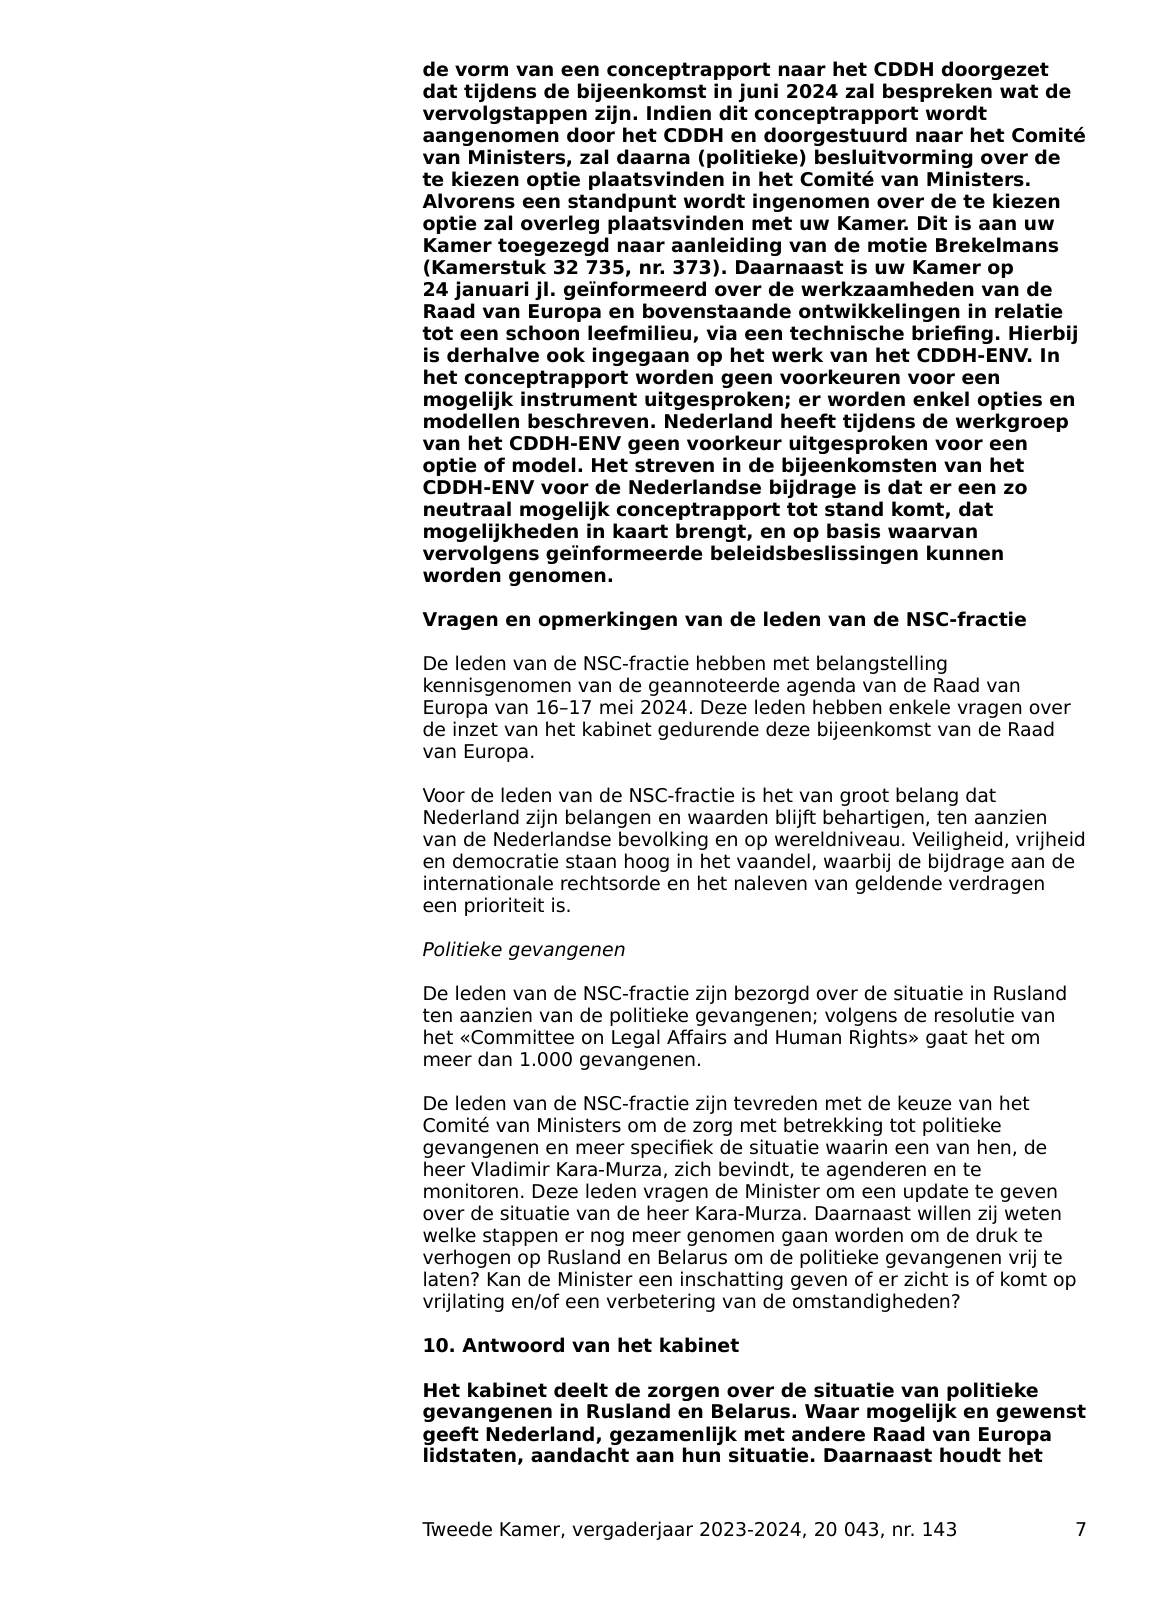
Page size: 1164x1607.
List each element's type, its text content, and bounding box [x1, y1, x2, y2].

text De leden van de NSC-fractie zijn tevreden met de keuze van het Comité van Ministers om de zorg met betrekking tot politieke gevangenen en meer specifiek de situatie waarin een van hen, de heer Vladimir Kara-Murza, zich bevindt, te agenderen en te monitoren. Deze leden vragen de Minister om een update te geven over de situatie van de heer Kara-Murza. Daarnaast willen zij weten welke stappen er nog meer genomen gaan worden om de druk te verhogen op Rusland en Belarus om de politieke gevangenen vrij te laten? Kan de Minister een inschatting geven of er zicht is of komt op vrijlating en/of een verbetering van de omstandigheden? [422, 1093, 1087, 1313]
text Voor de leden van de NSC-fractie is het van groot belang dat Nederland zijn belangen en waarden blijft behartigen, ten aanzien van de Nederlandse bevolking en op wereldniveau. Veiligheid, vrijheid en democratie staan hoog in het vaandel, waarbij de bijdrage aan de internationale rechtsorde en het naleven van geldende verdragen een prioriteit is. [422, 785, 1087, 917]
text de vorm van een conceptrapport naar het CDDH doorgezet dat tijdens de bijeenkomst in juni 2024 zal bespreken wat de vervolgstappen zijn. Indien dit conceptrapport wordt aangenomen door het CDDH en doorgestuurd naar het Comité van Ministers, zal daarna (politieke) besluitvorming over de te kiezen optie plaatsvinden in het Comité van Ministers. Alvorens een standpunt wordt ingenomen over de te kiezen optie zal overleg plaatsvinden met uw Kamer. Dit is aan uw Kamer toegezegd naar aanleiding van de motie Brekelmans (Kamerstuk 32 735, nr. 373). Daarnaast is uw Kamer op 24 januari jl. geïnformeerd over de werkzaamheden van de Raad van Europa en bovenstaande ontwikkelingen in relatie tot een schoon leefmilieu, via een technische briefing. Hierbij is derhalve ook ingegaan op het werk van het CDDH-ENV. In het conceptrapport worden geen voorkeuren voor een mogelijk instrument uitgesproken; er worden enkel opties en modellen beschreven. Nederland heeft tijdens de werkgroep van het CDDH-ENV geen voorkeur uitgesproken voor een optie of model. Het streven in de bijeenkomsten van het CDDH-ENV voor de Nederlandse bijdrage is dat er een zo neutraal mogelijk conceptrapport tot stand komt, dat mogelijkheden in kaart brengt, en op basis waarvan vervolgens geïnformeerde beleidsbeslissingen kunnen worden genomen. [422, 59, 1087, 587]
subtitle Politieke gevangenen [422, 939, 1087, 961]
text De leden van de NSC-fractie zijn bezorgd over de situatie in Rusland ten aanzien van de politieke gevangenen; volgens de resolutie van het «Committee on Legal Affairs and Human Rights» gaat het om meer dan 1.000 gevangenen. [422, 983, 1087, 1071]
text 10. Antwoord van het kabinet [422, 1335, 1087, 1357]
subtitle Vragen en opmerkingen van de leden van de NSC-fractie [422, 609, 1087, 631]
text De leden van de NSC-fractie hebben met belangstelling kennisgenomen van de geannoteerde agenda van de Raad van Europa van 16–17 mei 2024. Deze leden hebben enkele vragen over de inzet van het kabinet gedurende deze bijeenkomst van de Raad van Europa. [422, 653, 1087, 763]
text Het kabinet deelt de zorgen over de situatie van politieke gevangenen in Rusland en Belarus. Waar mogelijk en gewenst geeft Nederland, gezamenlijk met andere Raad van Europa lidstaten, aandacht aan hun situatie. Daarnaast houdt het [422, 1379, 1087, 1467]
